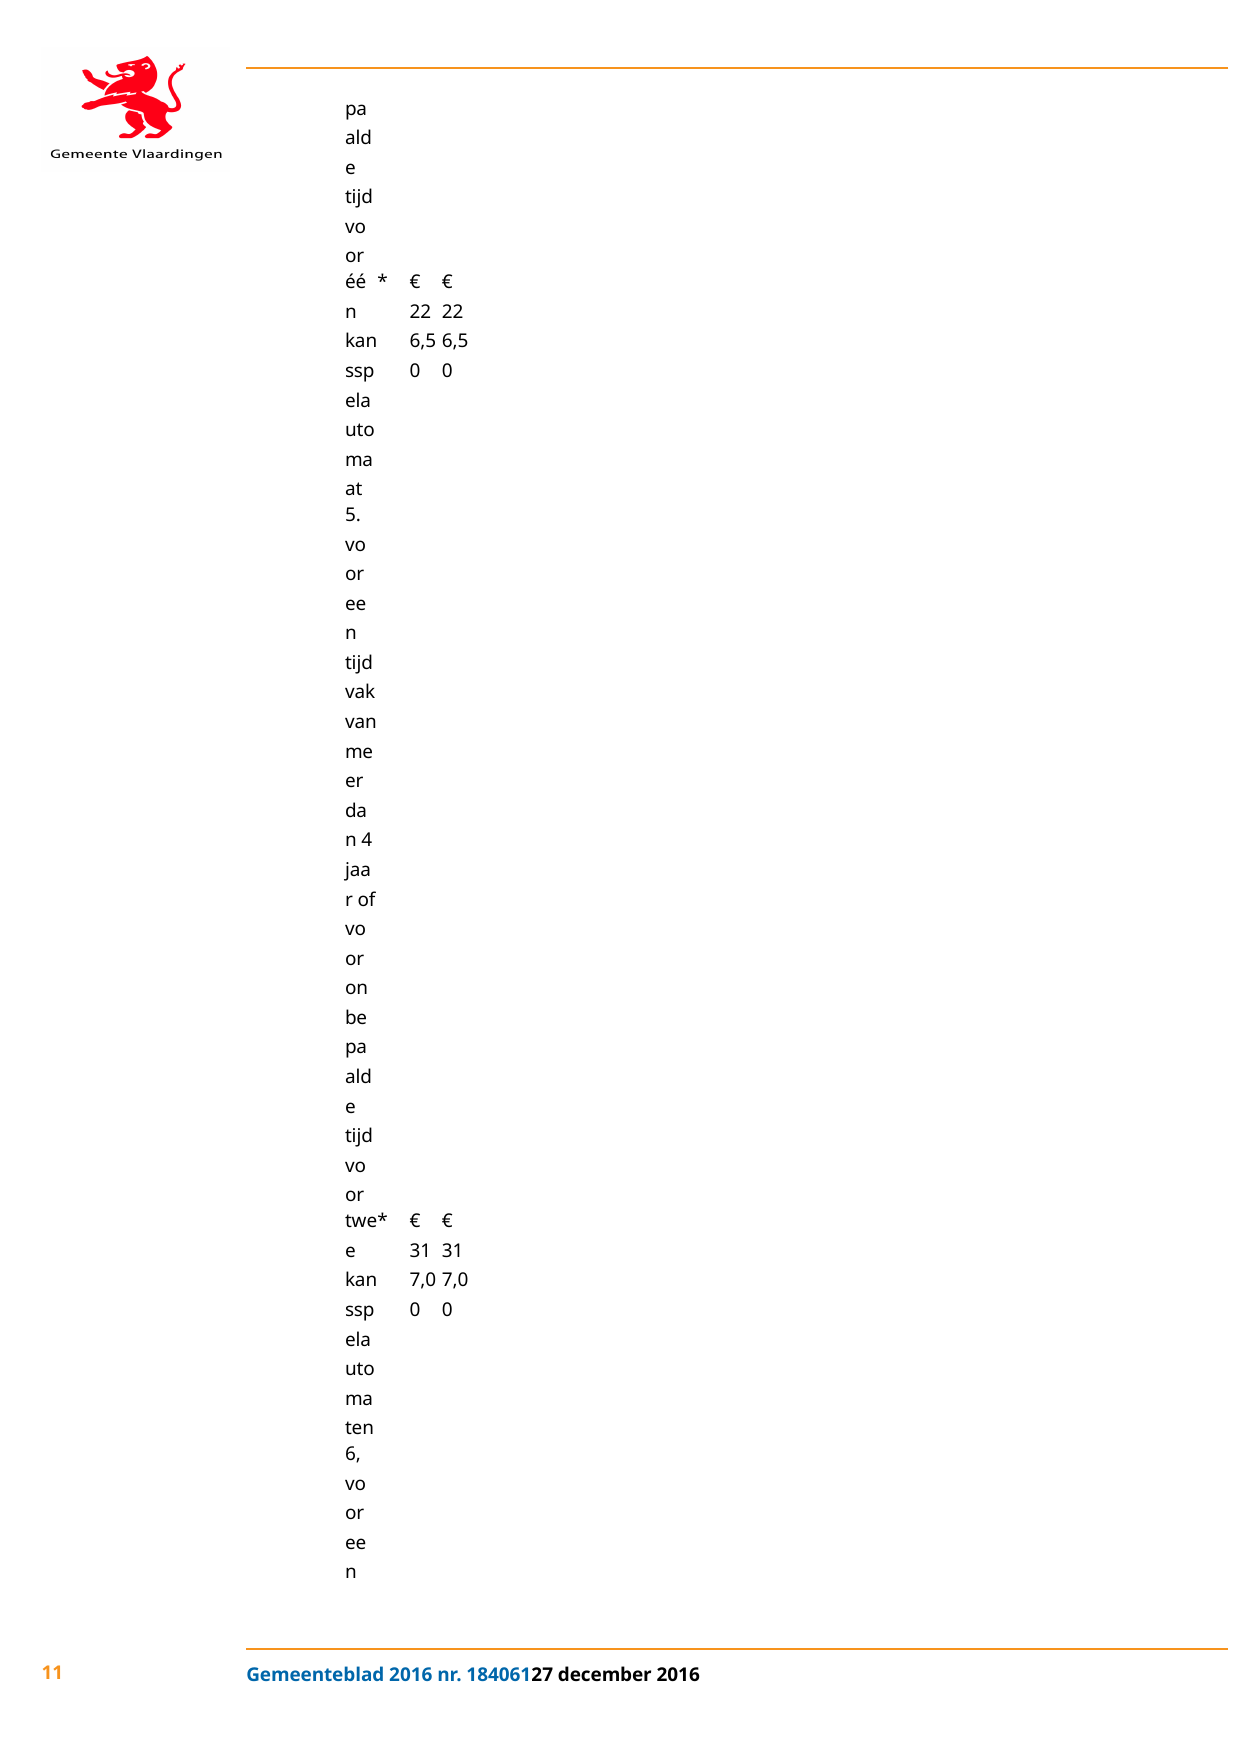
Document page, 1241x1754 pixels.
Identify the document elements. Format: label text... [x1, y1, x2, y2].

table_cell € 226,50 [442, 269, 474, 501]
table_cell [280, 501, 312, 1207]
table_cell [409, 501, 442, 1207]
table_cell [409, 1440, 442, 1584]
table_cell [377, 501, 409, 1207]
table_cell * [377, 269, 409, 501]
table_cell 6, voor een [345, 1440, 377, 1584]
table_cell [313, 1440, 345, 1584]
table_cell paalde tijd voor [345, 95, 377, 268]
table_cell één kansspelautomaat [345, 269, 377, 501]
table_cell € 317,00 [409, 1208, 442, 1440]
table_cell 5. voor een tijdvak van meer dan 4 jaar of voor onbepaalde tijd voor [345, 501, 377, 1207]
table_cell [313, 269, 345, 501]
table_cell [442, 501, 474, 1207]
table_cell * [377, 1208, 409, 1440]
table_cell [313, 501, 345, 1207]
table_cell [313, 1208, 345, 1440]
table_cell [442, 95, 474, 268]
table_cell [248, 1440, 280, 1584]
table_cell [280, 1440, 312, 1584]
table_cell [248, 1208, 280, 1440]
table_cell [248, 501, 280, 1207]
table_cell [280, 95, 312, 268]
table_cell [377, 95, 409, 268]
table_cell [248, 269, 280, 501]
table_cell € 317,00 [442, 1208, 474, 1440]
table_cell [280, 1208, 312, 1440]
table_cell [442, 1440, 474, 1584]
table_cell [248, 95, 280, 268]
table_cell [409, 95, 442, 268]
table_cell twee kansspelautomaten [345, 1208, 377, 1440]
picture [41, 47, 231, 172]
table_cell [280, 269, 312, 501]
table_cell € 226,50 [409, 269, 442, 501]
table_cell [377, 1440, 409, 1584]
table_cell [313, 95, 345, 268]
